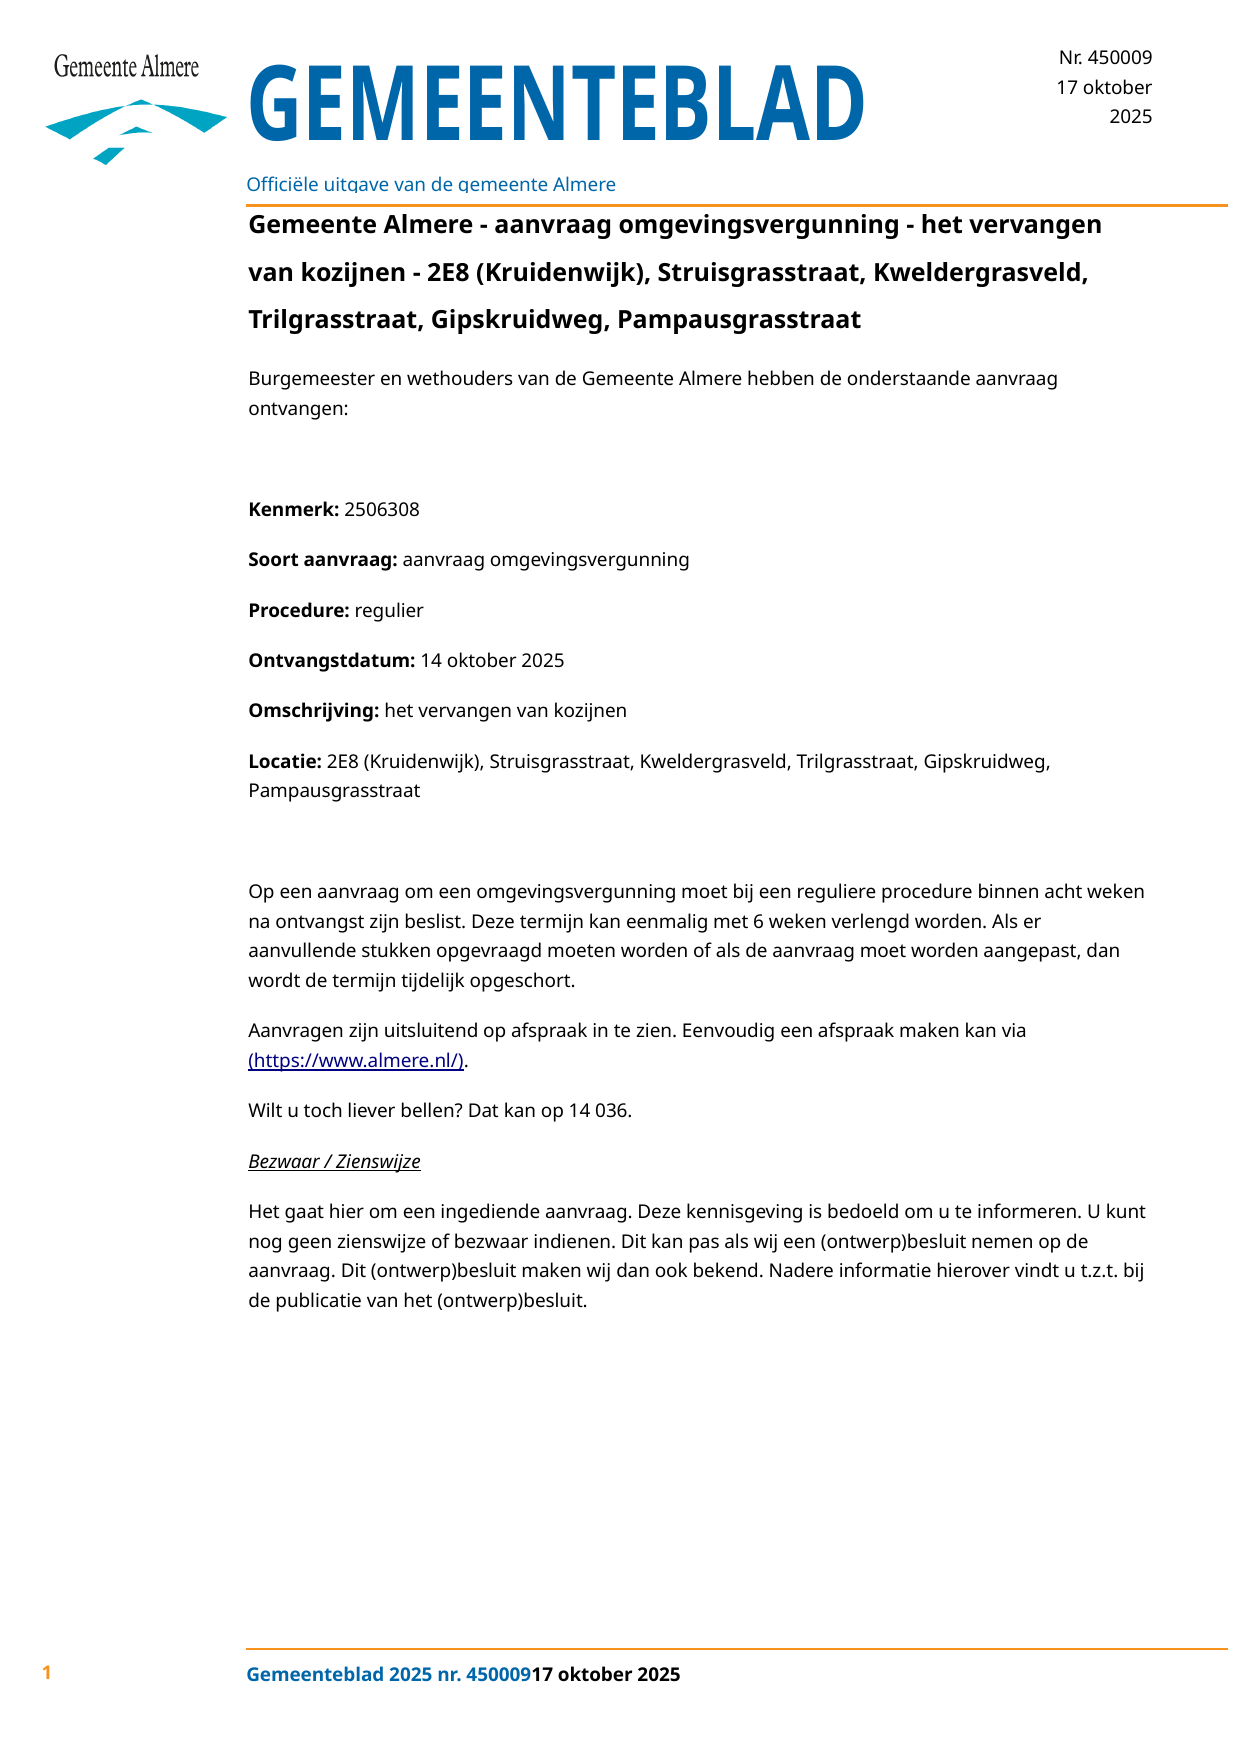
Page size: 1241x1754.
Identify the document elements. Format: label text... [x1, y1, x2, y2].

text Ontvangstdatum: 14 oktober 2025 [248, 647, 1152, 673]
text Locatie: 2E8 (Kruidenwijk), Struisgrasstraat, Kweldergrasveld, Trilgrasstraat, Gipskruidweg, Pampausgrasstraat [248, 748, 1152, 803]
text Burgemeester en wethouders van de Gemeente Almere hebben de onderstaande aanvraag ontvangen: [248, 366, 1152, 421]
text Bezwaar / Zienswijze [248, 1148, 1152, 1174]
picture [41, 47, 231, 172]
text Kenmerk: 2506308 [248, 496, 1152, 522]
text Aanvragen zijn uitsluitend op afspraak in te zien. Eenvoudig een afspraak maken kan via (https://www.almere.nl/). [248, 1018, 1152, 1073]
text Gemeente Almere - aanvraag omgevingsvergunning - het vervangen van kozijnen - 2E8 (Kruidenwijk), Struisgrasstraat, Kweldergrasveld, Trilgrasstraat, Gipskruidweg, Pampausgrasstraat [248, 207, 1152, 336]
text Procedure: regulier [248, 597, 1152, 622]
text Soort aanvraag: aanvraag omgevingsvergunning [248, 546, 1152, 572]
text Het gaat hier om een ingediende aanvraag. Deze kennisgeving is bedoeld om u te informeren. U kunt nog geen zienswijze of bezwaar indienen. Dit kan pas als wij een (ontwerp)besluit nemen op de aanvraag. Dit (ontwerp)besluit maken wij dan ook bekend. Nadere informatie hierover vindt u t.z.t. bij de publicatie van het (ontwerp)besluit. [248, 1198, 1152, 1313]
text Omschrijving: het vervangen van kozijnen [248, 698, 1152, 723]
text Op een aanvraag om een omgevingsvergunning moet bij een reguliere procedure binnen acht weken na ontvangst zijn beslist. Deze termijn kan eenmalig met 6 weken verlengd worden. Als er aanvullende stukken opgevraagd moeten worden of als de aanvraag moet worden aangepast, dan wordt de termijn tijdelijk opgeschort. [248, 878, 1152, 993]
text Wilt u toch liever bellen? Dat kan op 14 036. [248, 1098, 1152, 1123]
